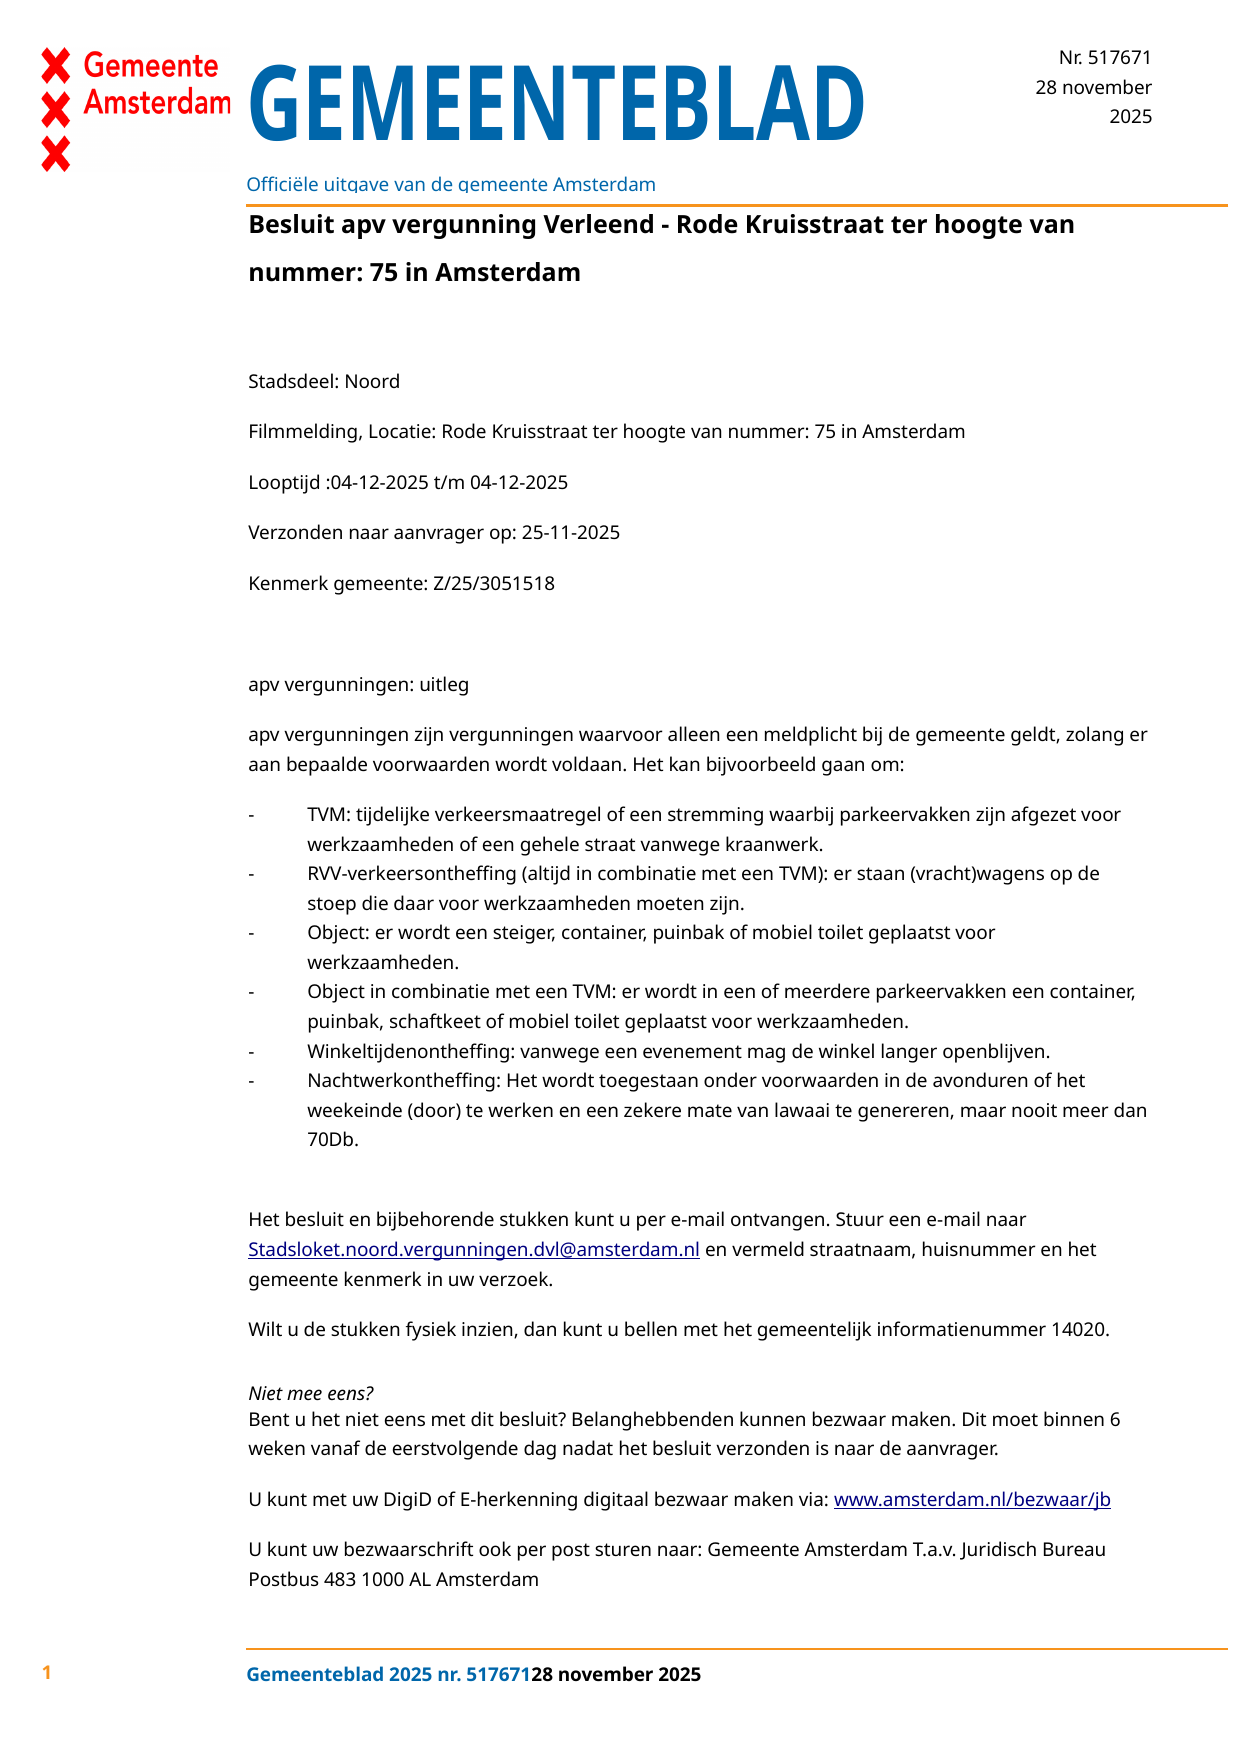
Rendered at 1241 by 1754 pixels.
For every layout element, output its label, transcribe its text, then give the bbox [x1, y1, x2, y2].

list RVV-verkeersontheffing (altijd in combinatie met een TVM): er staan (vracht)wagens op de stoep die daar voor werkzaamheden moeten zijn. [248, 860, 1152, 916]
text Bent u het niet eens met dit besluit? Belanghebbenden kunnen bezwaar maken. Dit moet binnen 6 weken vanaf de eerstvolgende dag nadat het besluit verzonden is naar de aanvrager. [248, 1406, 1152, 1461]
text Verzonden naar aanvrager op: 25-11-2025 [248, 519, 1152, 545]
text Filmmelding, Locatie: Rode Kruisstraat ter hoogte van nummer: 75 in Amsterdam [248, 419, 1152, 444]
text U kunt uw bezwaarschrift ook per post sturen naar: Gemeente Amsterdam T.a.v. Juridisch Bureau Postbus 483 1000 AL Amsterdam [248, 1536, 1152, 1592]
text Wilt u de stukken fysiek inzien, dan kunt u bellen met het gemeentelijk informatienummer 14020. [248, 1316, 1152, 1342]
picture [41, 47, 231, 172]
text Stadsdeel: Noord [248, 368, 1152, 394]
list TVM: tijdelijke verkeersmaatregel of een stremming waarbij parkeervakken zijn afgezet voor werkzaamheden of een gehele straat vanwege kraanwerk. [248, 801, 1152, 857]
text U kunt met uw DigiD of E-herkenning digitaal bezwaar maken via: www.amsterdam.nl/bezwaar/jb [248, 1486, 1152, 1512]
text Het besluit en bijbehorende stukken kunt u per e-mail ontvangen. Stuur een e-mail naar Stadsloket.noord.vergunningen.dvl@amsterdam.nl en vermeld straatnaam, huisnummer en het gemeente kenmerk in uw verzoek. [248, 1207, 1152, 1292]
text apv vergunningen zijn vergunningen waarvoor alleen een meldplicht bij de gemeente geldt, zolang er aan bepaalde voorwaarden wordt voldaan. Het kan bijvoorbeeld gaan om: [248, 721, 1152, 777]
text Besluit apv vergunning Verleend - Rode Kruisstraat ter hoogte van nummer: 75 in Amsterdam [248, 207, 1152, 288]
list Nachtwerkontheffing: Het wordt toegestaan onder voorwaarden in de avonduren of het weekeinde (door) te werken en een zekere mate van lawaai te genereren, maar nooit meer dan 70Db. [248, 1067, 1152, 1152]
text Niet mee eens? [248, 1380, 1152, 1406]
list Object in combinatie met een TVM: er wordt in een of meerdere parkeervakken een container, puinbak, schaftkeet of mobiel toilet geplaatst voor werkzaamheden. [248, 979, 1152, 1034]
text apv vergunningen: uitleg [248, 671, 1152, 697]
text Looptijd :04-12-2025 t/m 04-12-2025 [248, 469, 1152, 495]
text Kenmerk gemeente: Z/25/3051518 [248, 570, 1152, 596]
list Winkeltijdenontheffing: vanwege een evenement mag de winkel langer openblijven. [248, 1038, 1152, 1064]
list Object: er wordt een steiger, container, puinbak of mobiel toilet geplaatst voor werkzaamheden. [248, 919, 1152, 975]
